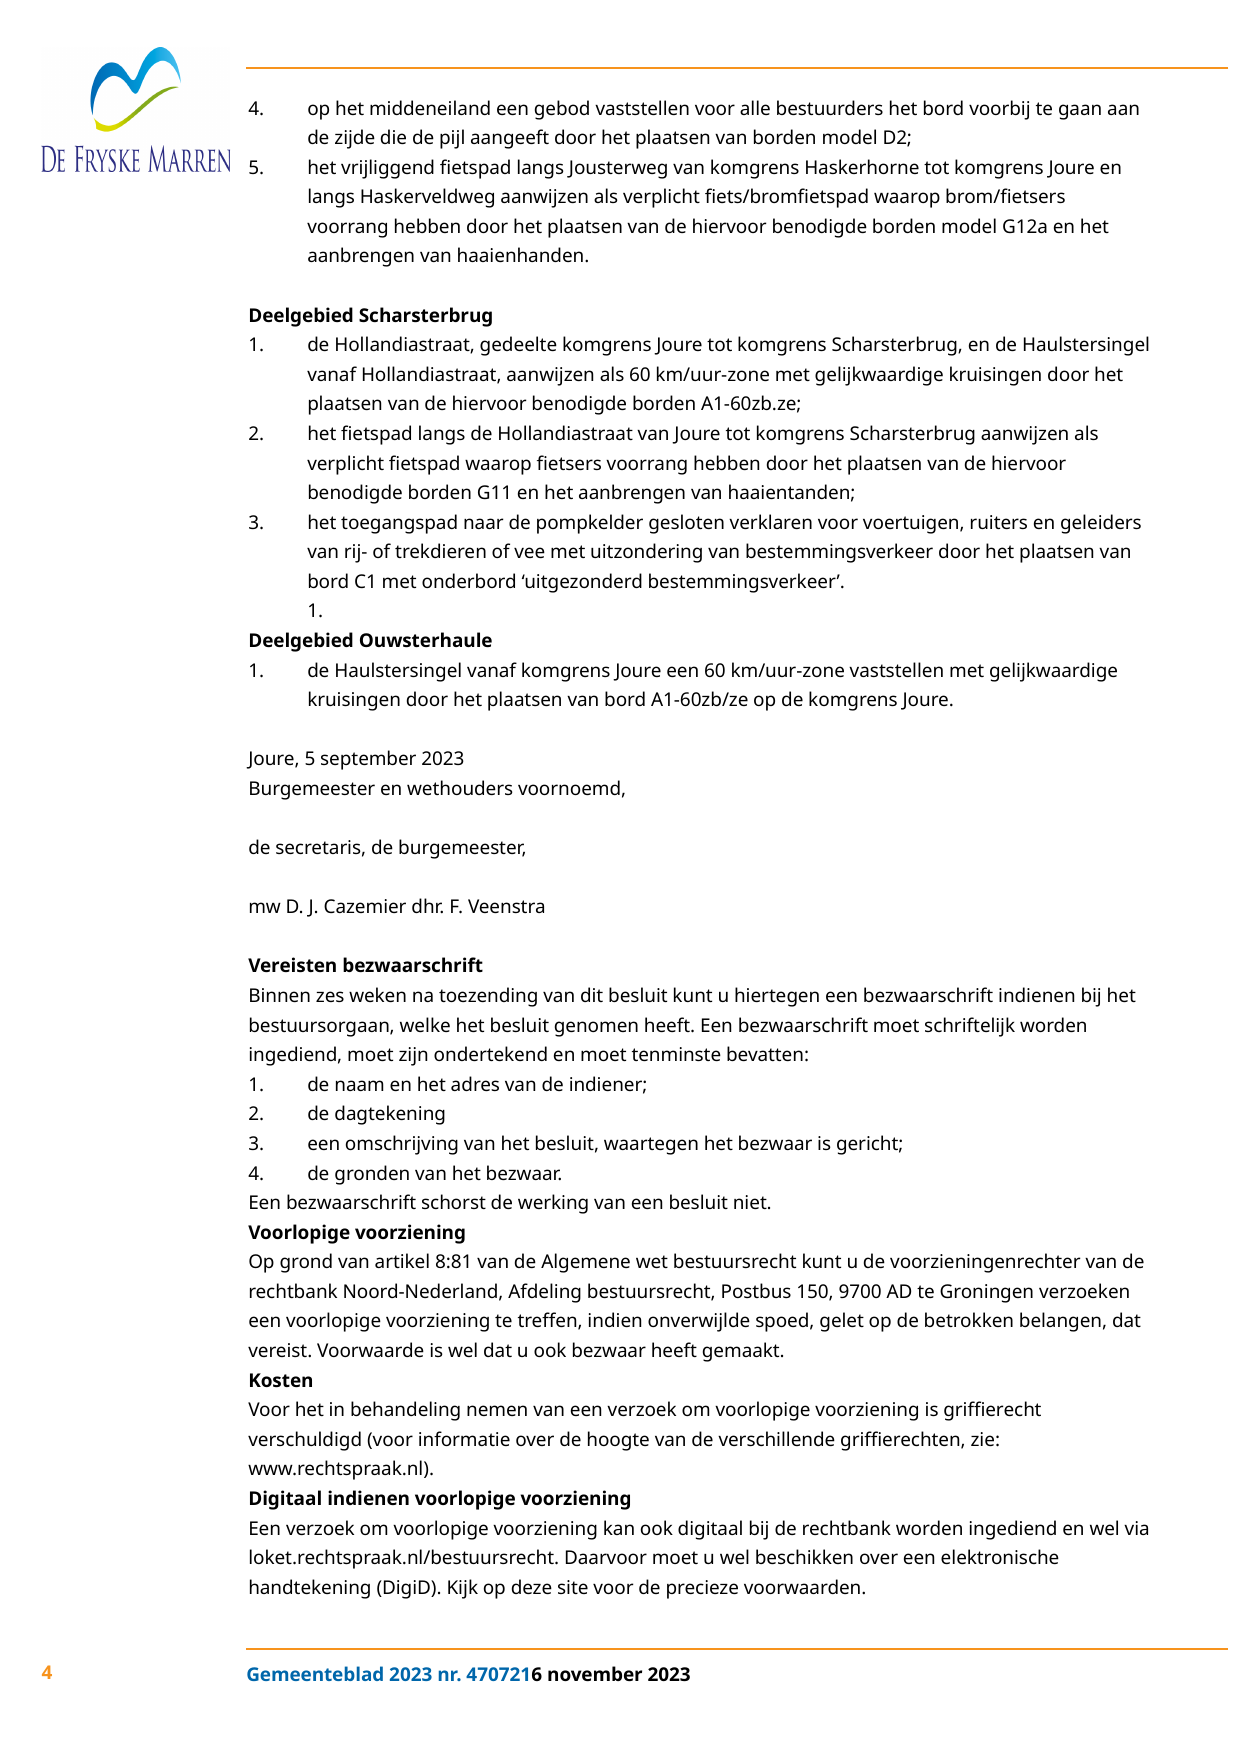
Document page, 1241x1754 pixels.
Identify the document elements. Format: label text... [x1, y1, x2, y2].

picture [41, 47, 231, 172]
list het fietspad langs de Hollandiastraat van Joure tot komgrens Scharsterbrug aanwijzen als verplicht fietspad waarop fietsers voorrang hebben door het plaatsen van de hiervoor benodigde borden G11 en het aanbrengen van haaientanden; [248, 420, 1152, 505]
text Joure, 5 september 2023 [248, 746, 1152, 771]
list de Hollandiastraat, gedeelte komgrens Joure tot komgrens Scharsterbrug, en de Haulstersingel vanaf Hollandiastraat, aanwijzen als 60 km/uur-zone met gelijkwaardige kruisingen door het plaatsen van de hiervoor benodigde borden A1-60zb.ze; [248, 331, 1152, 416]
text de secretaris, de burgemeester, [248, 834, 1152, 860]
text Deelgebied Scharsterbrug [248, 302, 1152, 328]
list de Haulstersingel vanaf komgrens Joure een 60 km/uur-zone vaststellen met gelijkwaardige kruisingen door het plaatsen van bord A1-60zb/ze op de komgrens Joure. [248, 657, 1152, 712]
list op het middeneiland een gebod vaststellen voor alle bestuurders het bord voorbij te gaan aan de zijde die de pijl aangeeft door het plaatsen van borden model D2; [248, 95, 1152, 150]
list het toegangspad naar de pompkelder gesloten verklaren voor voertuigen, ruiters en geleiders van rij- of trekdieren of vee met uitzondering van bestemmingsverkeer door het plaatsen van bord C1 met onderbord ‘uitgezonderd bestemmingsverkeer’. [248, 509, 1152, 594]
text mw D. J. Cazemier dhr. F. Veenstra [248, 893, 1152, 919]
list de gronden van het bezwaar. [248, 1160, 1152, 1186]
text Digitaal indienen voorlopige voorziening [248, 1485, 1152, 1511]
text Een verzoek om voorlopige voorziening kan ook digitaal bij de rechtbank worden ingediend en wel via loket.rechtspraak.nl/bestuursrecht. Daarvoor moet u wel beschikken over een elektronische handtekening (DigiD). Kijk op deze site voor de precieze voorwaarden. [248, 1515, 1152, 1600]
list de dagtekening [248, 1101, 1152, 1126]
text Binnen zes weken na toezending van dit besluit kunt u hiertegen een bezwaarschrift indienen bij het bestuursorgaan, welke het besluit genomen heeft. Een bezwaarschrift moet schriftelijk worden ingediend, moet zijn ondertekend en moet tenminste bevatten: [248, 982, 1152, 1067]
text Voor het in behandeling nemen van een verzoek om voorlopige voorziening is griffierecht verschuldigd (voor informatie over de hoogte van de verschillende griffierechten, zie: www.rechtspraak.nl). [248, 1396, 1152, 1481]
list het vrijliggend fietspad langs Jousterweg van komgrens Haskerhorne tot komgrens Joure en langs Haskerveldweg aanwijzen als verplicht fiets/bromfietspad waarop brom/fietsers voorrang hebben door het plaatsen van de hiervoor benodigde borden model G12a en het aanbrengen van haaienhanden. [248, 154, 1152, 268]
list een omschrijving van het besluit, waartegen het bezwaar is gericht; [248, 1130, 1152, 1156]
text Burgemeester en wethouders voornoemd, [248, 775, 1152, 801]
text Een bezwaarschrift schorst de werking van een besluit niet. [248, 1189, 1152, 1215]
text Voorlopige voorziening [248, 1219, 1152, 1245]
text Op grond van artikel 8:81 van de Algemene wet bestuursrecht kunt u de voorzieningenrechter van de rechtbank Noord-Nederland, Afdeling bestuursrecht, Postbus 150, 9700 AD te Groningen verzoeken een voorlopige voorziening te treffen, indien onverwijlde spoed, gelet op de betrokken belangen, dat vereist. Voorwaarde is wel dat u ook bezwaar heeft gemaakt. [248, 1248, 1152, 1363]
text Vereisten bezwaarschrift [248, 953, 1152, 978]
text Kosten [248, 1367, 1152, 1393]
text Deelgebied Ouwsterhaule [248, 627, 1152, 653]
list de naam en het adres van de indiener; [248, 1071, 1152, 1097]
